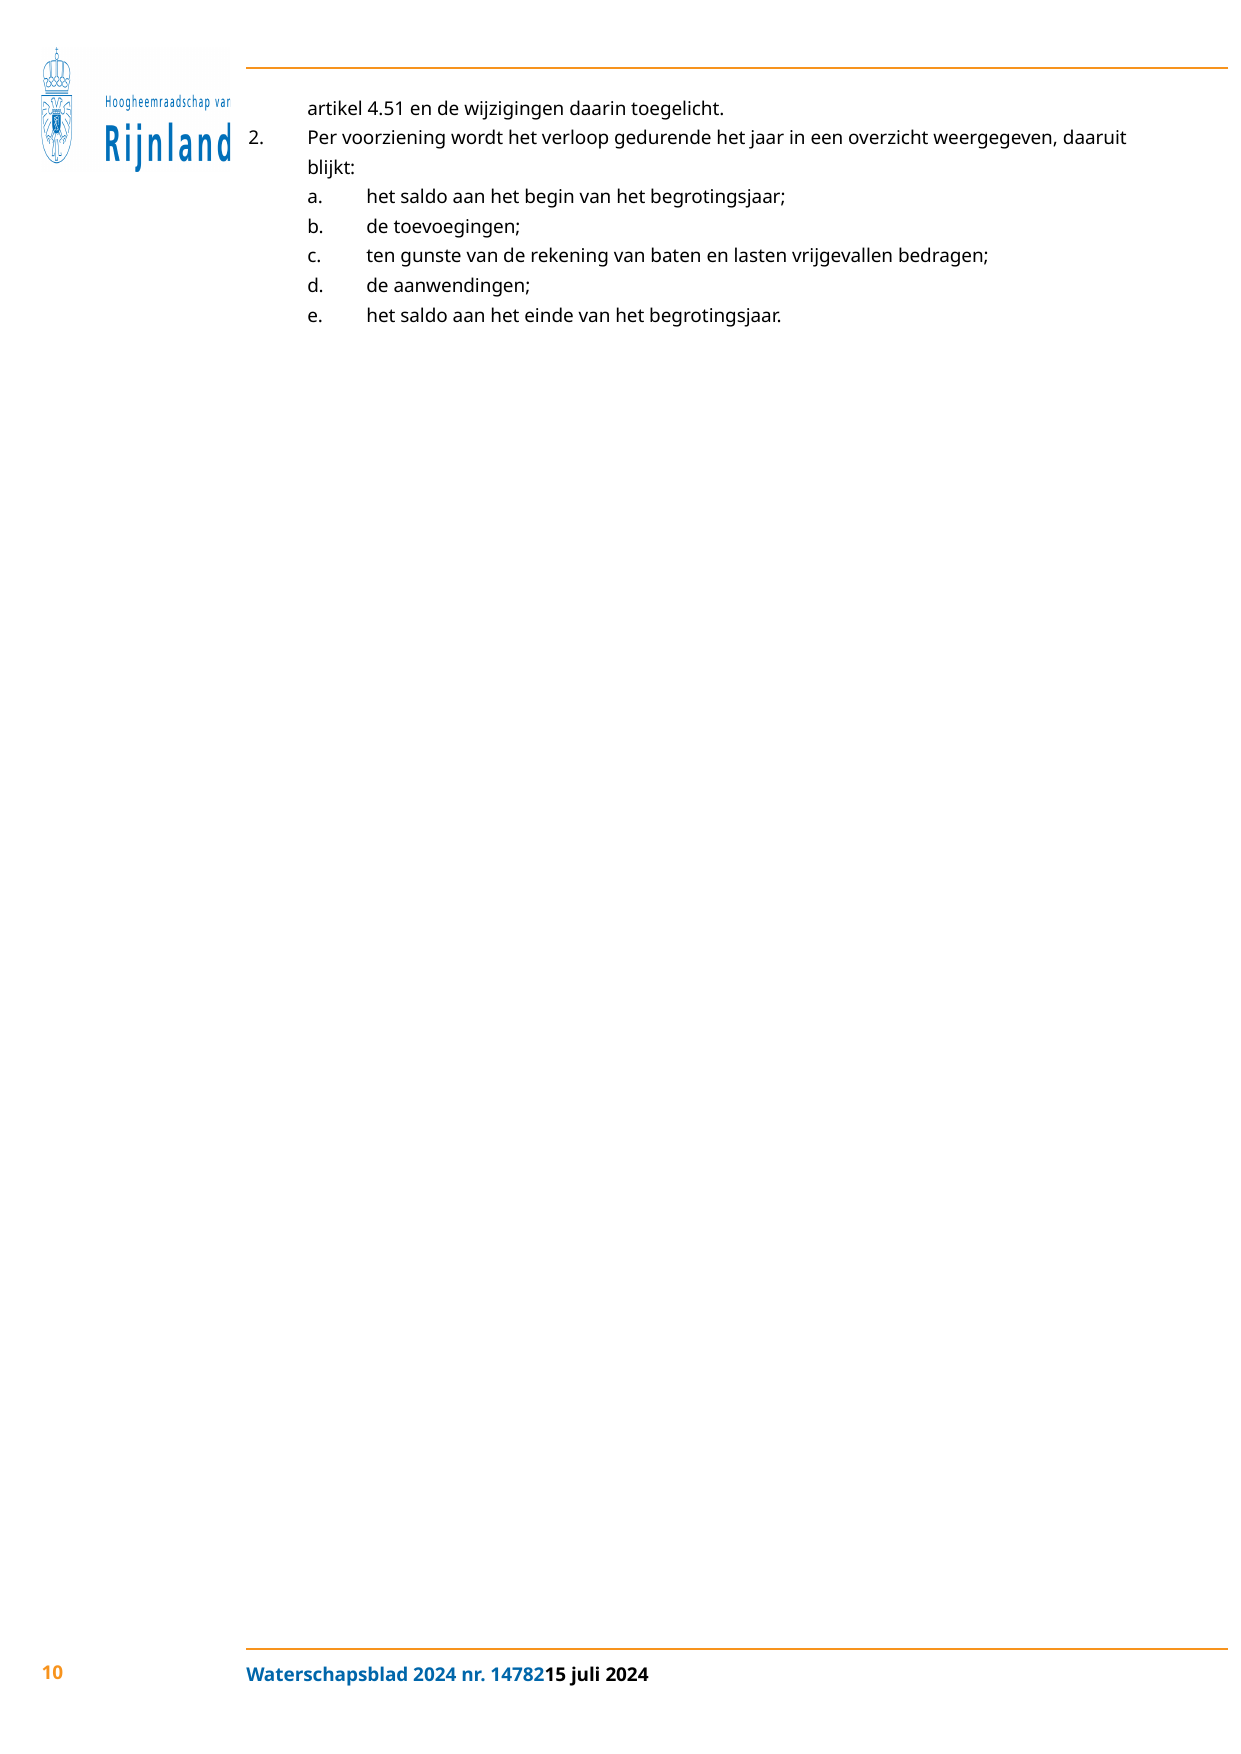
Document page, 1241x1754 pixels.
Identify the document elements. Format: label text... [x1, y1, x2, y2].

list de toevoegingen; [307, 213, 1152, 239]
list artikel 4.51 en de wijzigingen daarin toegelicht. [248, 95, 1152, 121]
picture [41, 47, 231, 172]
list ten gunste van de rekening van baten en lasten vrijgevallen bedragen; [307, 243, 1152, 268]
list de aanwendingen; [307, 272, 1152, 298]
list Per voorziening wordt het verloop gedurende het jaar in een overzicht weergegeven, daaruit blijkt: [248, 124, 1152, 180]
list het saldo aan het begin van het begrotingsjaar; [307, 183, 1152, 209]
list het saldo aan het einde van het begrotingsjaar. [307, 302, 1152, 328]
